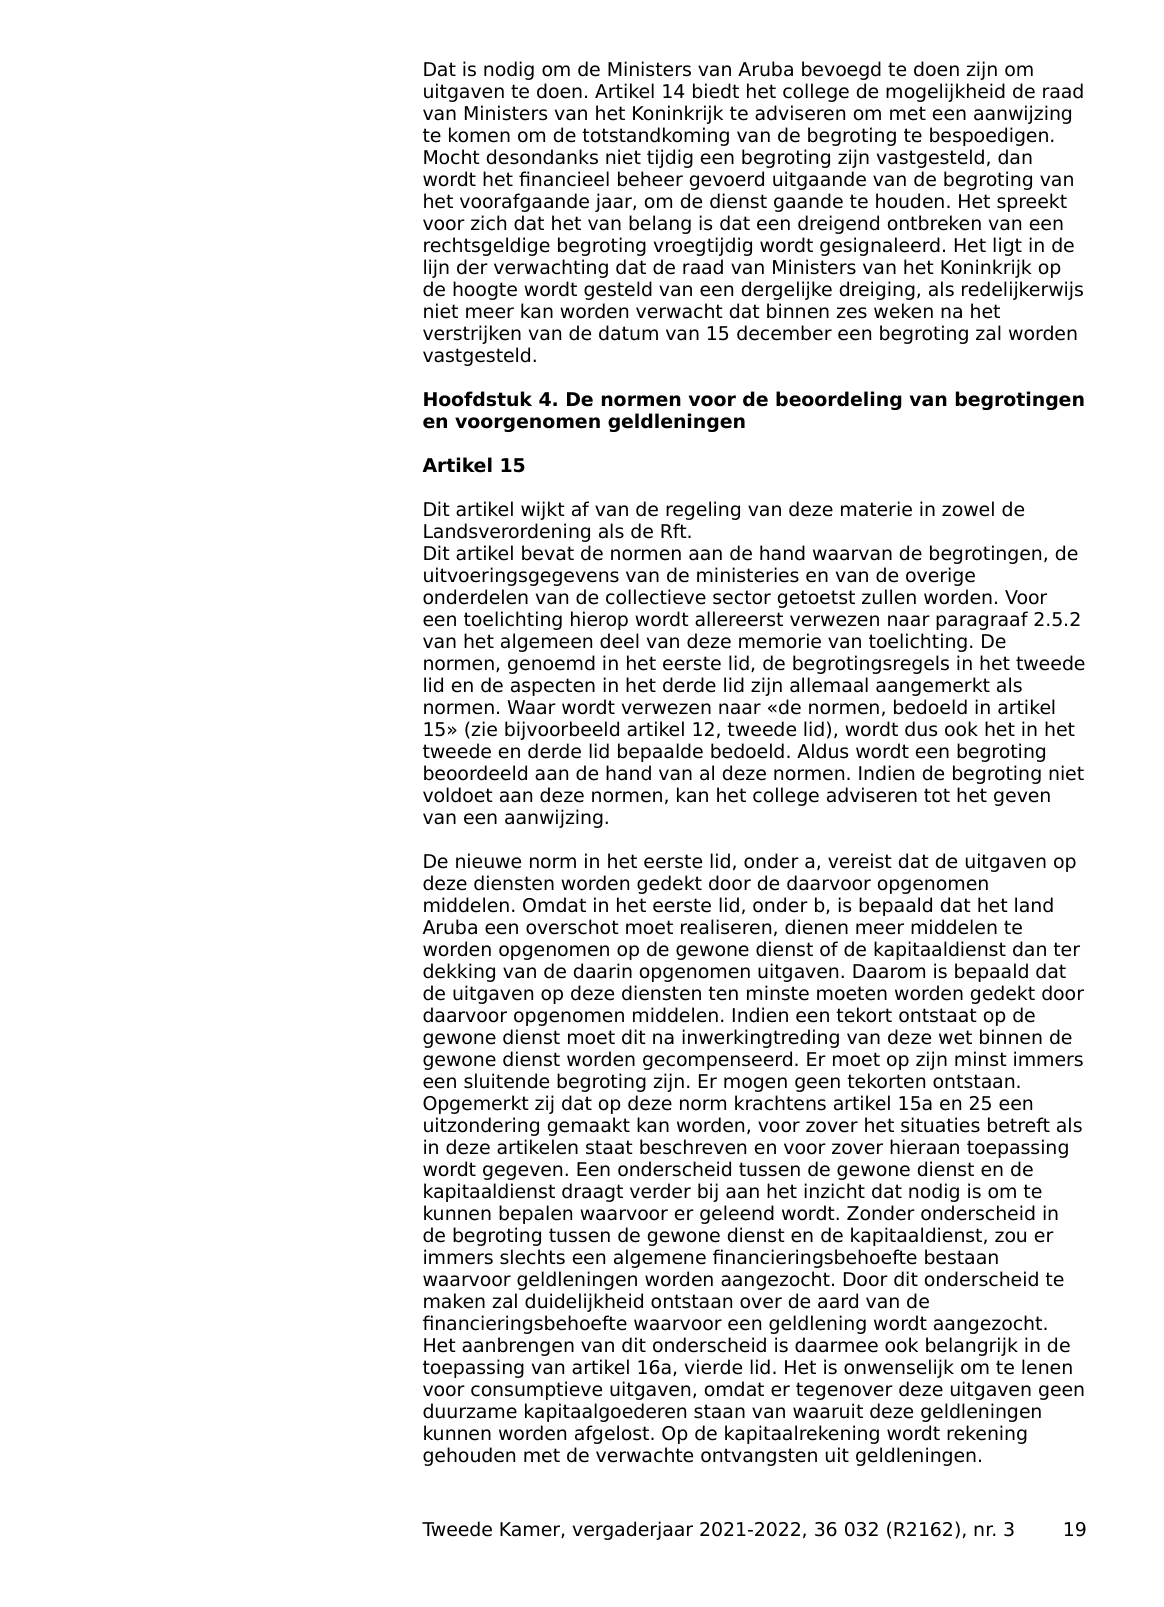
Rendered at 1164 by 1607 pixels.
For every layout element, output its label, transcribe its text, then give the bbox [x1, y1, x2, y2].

text Dit artikel bevat de normen aan de hand waarvan de begrotingen, de uitvoeringsgegevens van de ministeries en van de overige onderdelen van de collectieve sector getoetst zullen worden. Voor een toelichting hierop wordt allereerst verwezen naar paragraaf 2.5.2 van het algemeen deel van deze memorie van toelichting. De normen, genoemd in het eerste lid, de begrotingsregels in het tweede lid en de aspecten in het derde lid zijn allemaal aangemerkt als normen. Waar wordt verwezen naar «de normen, bedoeld in artikel 15» (zie bijvoorbeeld artikel 12, tweede lid), wordt dus ook het in het tweede en derde lid bepaalde bedoeld. Aldus wordt een begroting beoordeeld aan de hand van al deze normen. Indien de begroting niet voldoet aan deze normen, kan het college adviseren tot het geven van een aanwijzing. [422, 543, 1087, 829]
text Dat is nodig om de Ministers van Aruba bevoegd te doen zijn om uitgaven te doen. Artikel 14 biedt het college de mogelijkheid de raad van Ministers van het Koninkrijk te adviseren om met een aanwijzing te komen om de totstandkoming van de begroting te bespoedigen. Mocht desondanks niet tijdig een begroting zijn vastgesteld, dan wordt het financieel beheer gevoerd uitgaande van de begroting van het voorafgaande jaar, om de dienst gaande te houden. Het spreekt voor zich dat het van belang is dat een dreigend ontbreken van een rechtsgeldige begroting vroegtijdig wordt gesignaleerd. Het ligt in de lijn der verwachting dat de raad van Ministers van het Koninkrijk op de hoogte wordt gesteld van een dergelijke dreiging, als redelijkerwijs niet meer kan worden verwacht dat binnen zes weken na het verstrijken van de datum van 15 december een begroting zal worden vastgesteld. [422, 59, 1087, 367]
text Dit artikel wijkt af van de regeling van deze materie in zowel de Landsverordening als de Rft. [422, 499, 1087, 543]
text De nieuwe norm in het eerste lid, onder a, vereist dat de uitgaven op deze diensten worden gedekt door de daarvoor opgenomen middelen. Omdat in het eerste lid, onder b, is bepaald dat het land Aruba een overschot moet realiseren, dienen meer middelen te worden opgenomen op de gewone dienst of de kapitaaldienst dan ter dekking van de daarin opgenomen uitgaven. Daarom is bepaald dat de uitgaven op deze diensten ten minste moeten worden gedekt door daarvoor opgenomen middelen. Indien een tekort ontstaat op de gewone dienst moet dit na inwerkingtreding van deze wet binnen de gewone dienst worden gecompenseerd. Er moet op zijn minst immers een sluitende begroting zijn. Er mogen geen tekorten ontstaan. Opgemerkt zij dat op deze norm krachtens artikel 15a en 25 een uitzondering gemaakt kan worden, voor zover het situaties betreft als in deze artikelen staat beschreven en voor zover hieraan toepassing wordt gegeven. Een onderscheid tussen de gewone dienst en de kapitaaldienst draagt verder bij aan het inzicht dat nodig is om te kunnen bepalen waarvoor er geleend wordt. Zonder onderscheid in de begroting tussen de gewone dienst en de kapitaaldienst, zou er immers slechts een algemene financieringsbehoefte bestaan waarvoor geldleningen worden aangezocht. Door dit onderscheid te maken zal duidelijkheid ontstaan over de aard van de financieringsbehoefte waarvoor een geldlening wordt aangezocht. Het aanbrengen van dit onderscheid is daarmee ook belangrijk in de toepassing van artikel 16a, vierde lid. Het is onwenselijk om te lenen voor consumptieve uitgaven, omdat er tegenover deze uitgaven geen duurzame kapitaalgoederen staan van waaruit deze geldleningen kunnen worden afgelost. Op de kapitaalrekening wordt rekening gehouden met de verwachte ontvangsten uit geldleningen. [422, 851, 1087, 1467]
subtitle Artikel 15 [422, 455, 1087, 477]
subtitle Hoofdstuk 4. De normen voor de beoordeling van begrotingen en voorgenomen geldleningen [422, 389, 1087, 433]
